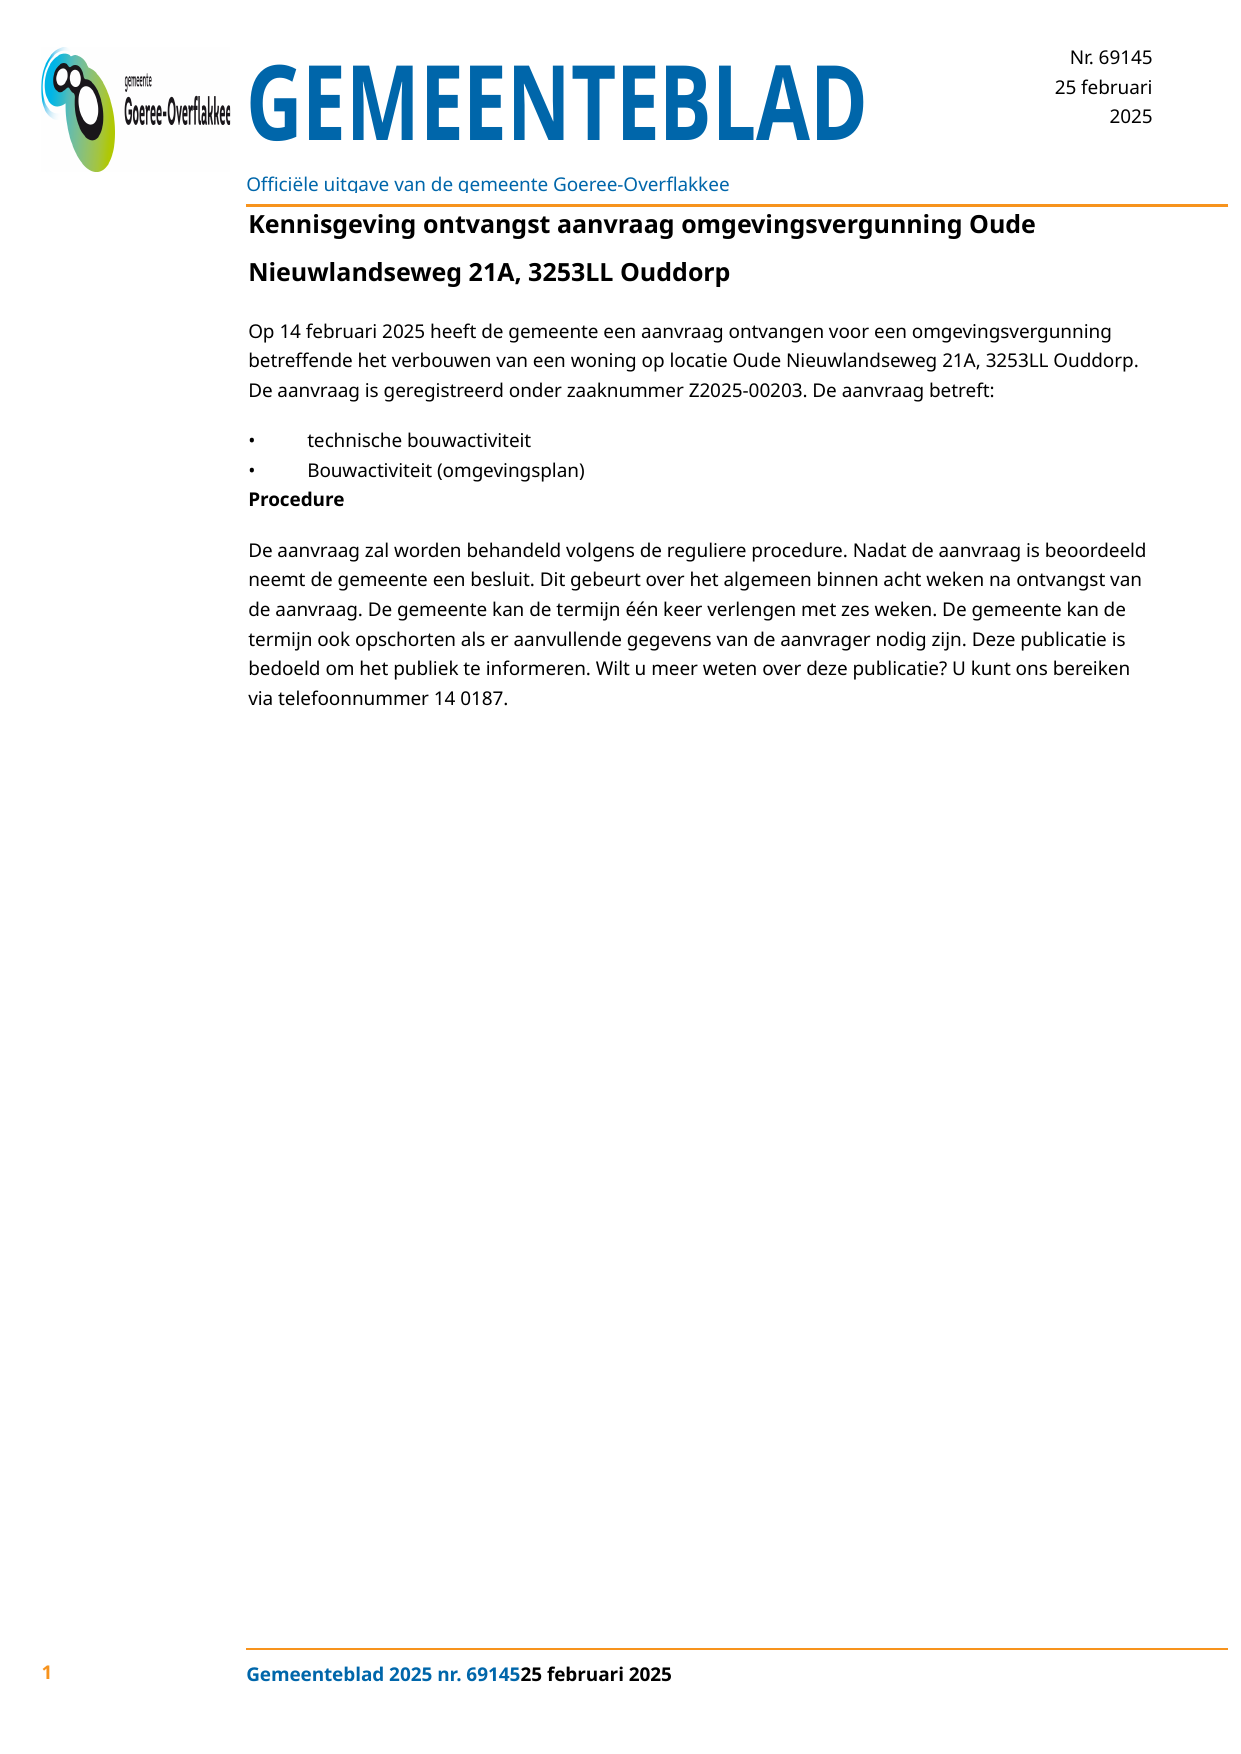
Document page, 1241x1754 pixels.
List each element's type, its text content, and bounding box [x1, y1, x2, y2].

list technische bouwactiviteit [248, 427, 1152, 453]
text Op 14 februari 2025 heeft de gemeente een aanvraag ontvangen voor een omgevingsvergunning betreffende het verbouwen van een woning op locatie Oude Nieuwlandseweg 21A, 3253LL Ouddorp. De aanvraag is geregistreerd onder zaaknummer Z2025-00203. De aanvraag betreft: [248, 318, 1152, 403]
text De aanvraag zal worden behandeld volgens de reguliere procedure. Nadat de aanvraag is beoordeeld neemt de gemeente een besluit. Dit gebeurt over het algemeen binnen acht weken na ontvangst van de aanvraag. De gemeente kan de termijn één keer verlengen met zes weken. De gemeente kan de termijn ook opschorten als er aanvullende gegevens van de aanvrager nodig zijn. Deze publicatie is bedoeld om het publiek te informeren. Wilt u meer weten over deze publicatie? U kunt ons bereiken via telefoonnummer 14 0187. [248, 537, 1152, 711]
list Bouwactiviteit (omgevingsplan) [248, 457, 1152, 483]
picture [41, 47, 231, 172]
text Procedure [248, 487, 1152, 512]
text Kennisgeving ontvangst aanvraag omgevingsvergunning Oude Nieuwlandseweg 21A, 3253LL Ouddorp [248, 207, 1152, 288]
